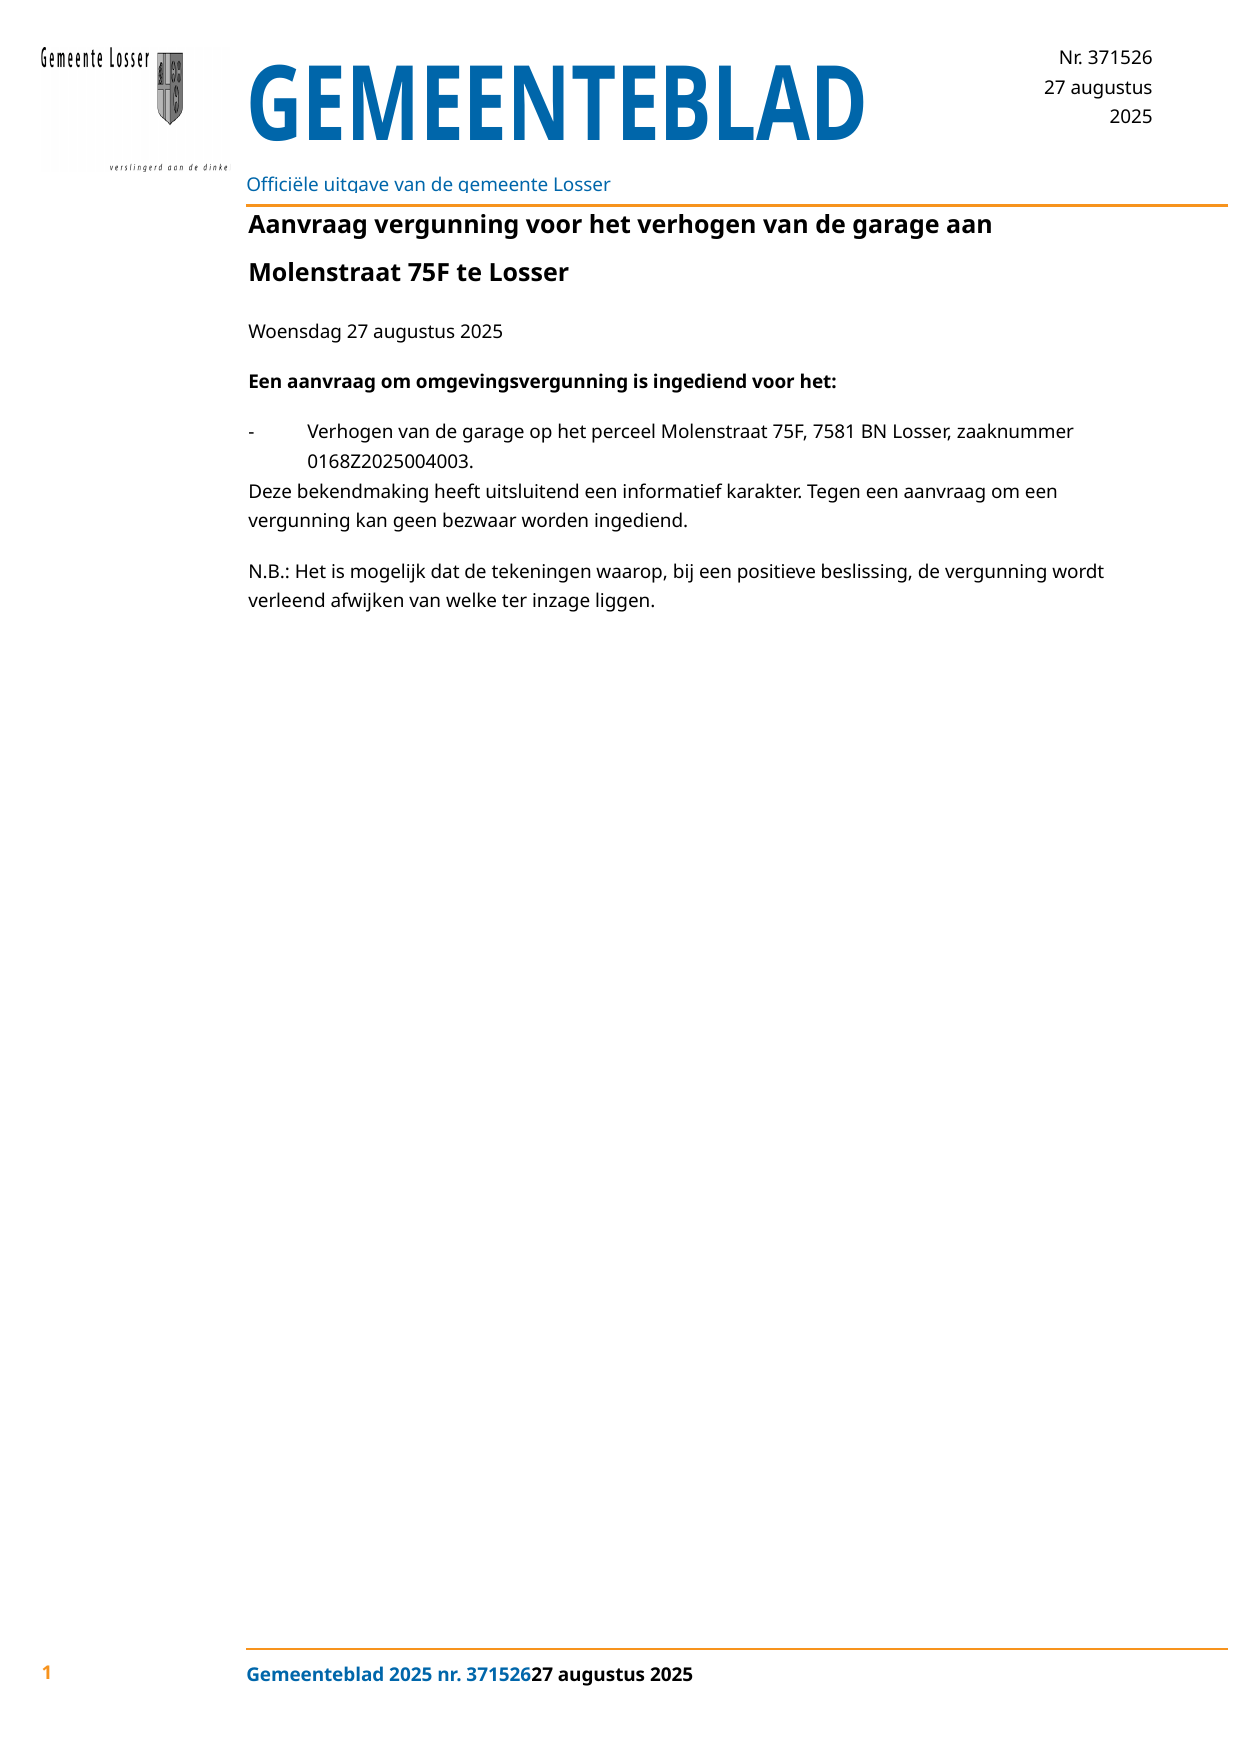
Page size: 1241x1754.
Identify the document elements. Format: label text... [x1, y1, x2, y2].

text N.B.: Het is mogelijk dat de tekeningen waarop, bij een positieve beslissing, de vergunning wordt verleend afwijken van welke ter inzage liggen. [248, 558, 1152, 613]
text Woensdag 27 augustus 2025 [248, 318, 1152, 344]
text Deze bekendmaking heeft uitsluitend een informatief karakter. Tegen een aanvraag om een vergunning kan geen bezwaar worden ingediend. [248, 478, 1152, 533]
picture [41, 47, 231, 172]
text Een aanvraag om omgevingsvergunning is ingediend voor het: [248, 368, 1152, 394]
list Verhogen van de garage op het perceel Molenstraat 75F, 7581 BN Losser, zaaknummer 0168Z2025004003. [248, 419, 1152, 474]
text Aanvraag vergunning voor het verhogen van de garage aan Molenstraat 75F te Losser [248, 207, 1152, 288]
